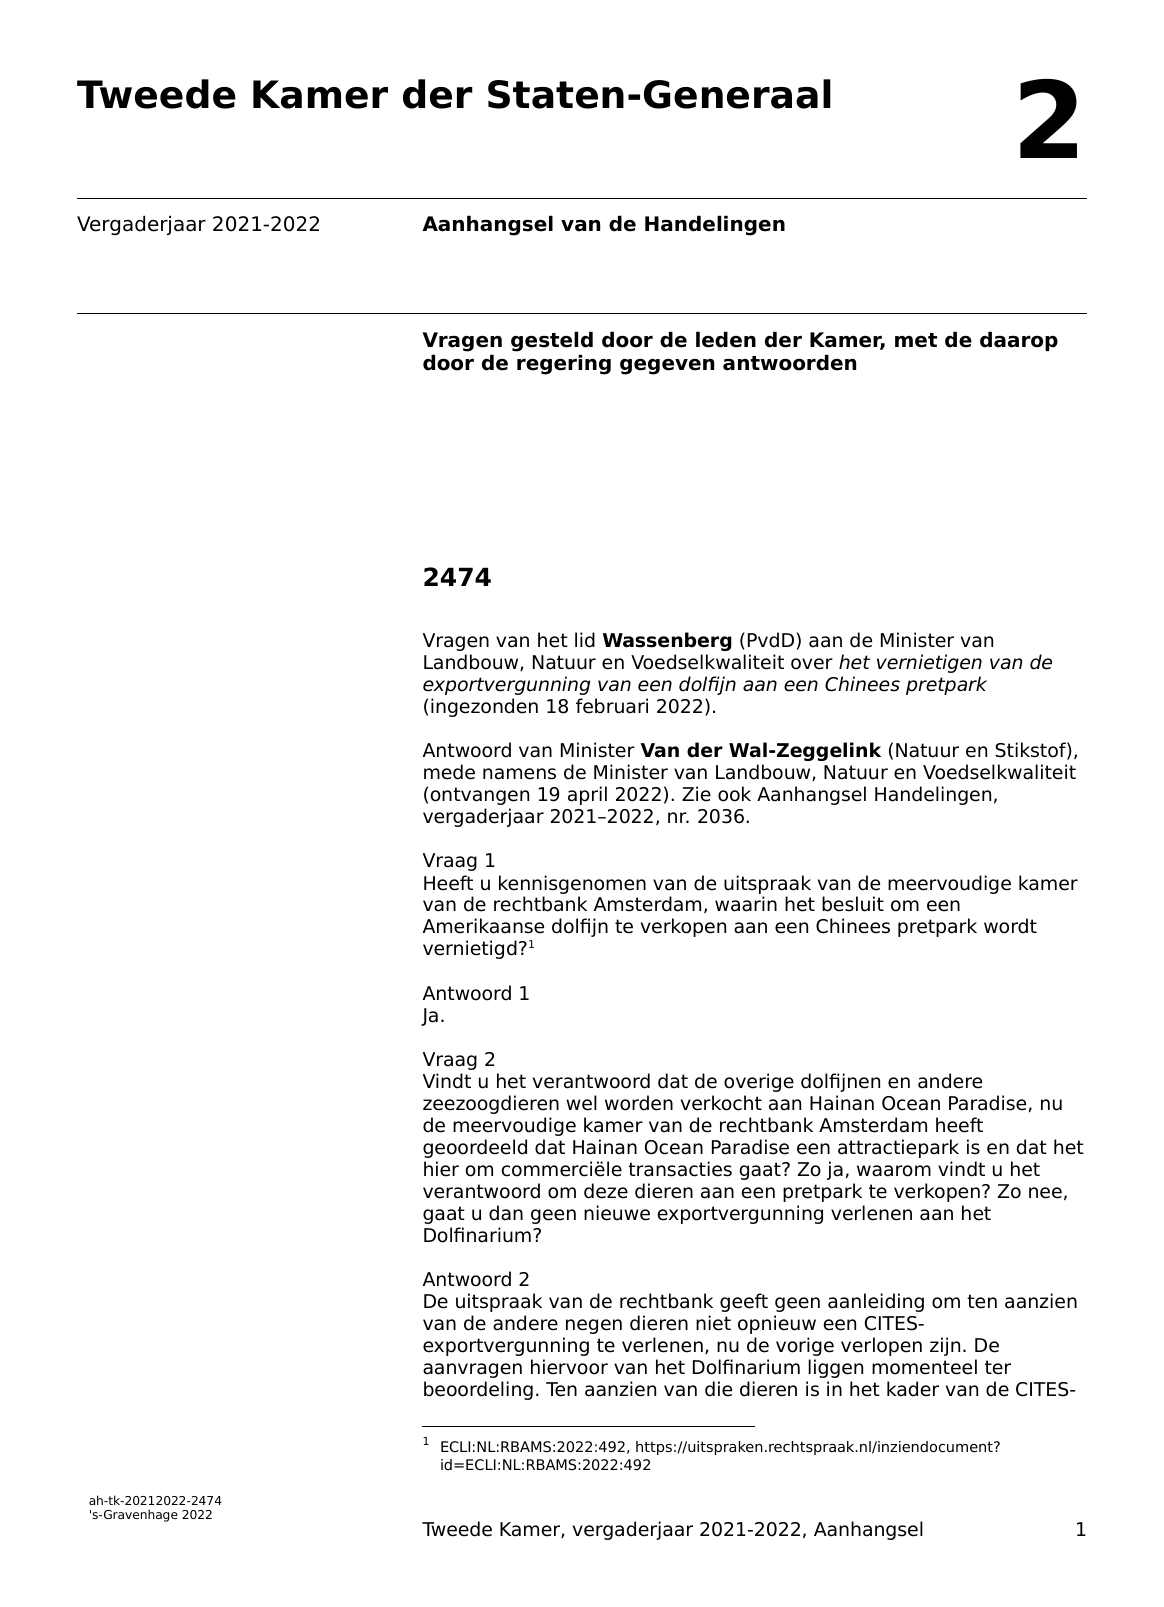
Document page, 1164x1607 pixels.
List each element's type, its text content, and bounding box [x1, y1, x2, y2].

text Vraag 1 [422, 850, 1087, 872]
text Ja. [422, 1004, 1087, 1026]
text 2474 [422, 563, 1087, 592]
table_header 2 [886, 59, 1087, 198]
text Vraag 2 [422, 1049, 1087, 1071]
text De uitspraak van de rechtbank geeft geen aanleiding om ten aanzien van de andere negen dieren niet opnieuw een CITES-exportvergunning te verlenen, nu de vorige verlopen zijn. De aanvragen hiervoor van het Dolfinarium liggen momenteel ter beoordeling. Ten aanzien van die dieren is in het kader van de CITES- [422, 1291, 1087, 1401]
text Antwoord van Minister Van der Wal-Zeggelink (Natuur en Stikstof), mede namens de Minister van Landbouw, Natuur en Voedselkwaliteit (ontvangen 19 april 2022). Zie ook Aanhangsel Handelingen, vergaderjaar 2021–2022, nr. 2036. [422, 740, 1087, 828]
table_cell Vergaderjaar 2021-2022 [77, 199, 422, 313]
text Antwoord 1 [422, 982, 1087, 1004]
text Antwoord 2 [422, 1269, 1087, 1291]
table_header Tweede Kamer der Staten-Generaal [77, 59, 886, 198]
text Heeft u kennisgenomen van de uitspraak van de meervoudige kamer van de rechtbank Amsterdam, waarin het besluit om een Amerikaanse dolfijn te verkopen aan een Chinees pretpark wordt vernietigd? [422, 872, 1087, 960]
text Vragen van het lid Wassenberg (PvdD) aan de Minister van Landbouw, Natuur en Voedselkwaliteit over het vernietigen van de exportvergunning van een dolfijn aan een Chinees pretpark (ingezonden 18 februari 2022). [422, 630, 1087, 718]
text ECLI:NL:RBAMS:2022:492, https://uitspraken.rechtspraak.nl/inziendocument?id=ECLI:NL:RBAMS:2022:492 [422, 1435, 1087, 1474]
table_cell Aanhangsel van de Handelingen [422, 199, 1087, 313]
text 's-Gravenhage 2022 [88, 1508, 323, 1522]
text ah-tk-20212022-2474 [88, 1494, 323, 1508]
table_cell Vragen gesteld door de leden der Kamer, met de daarop door de regering gegeven antwoorden [422, 314, 1087, 375]
table_cell [77, 314, 422, 375]
text Vindt u het verantwoord dat de overige dolfijnen en andere zeezoogdieren wel worden verkocht aan Hainan Ocean Paradise, nu de meervoudige kamer van de rechtbank Amsterdam heeft geoordeeld dat Hainan Ocean Paradise een attractiepark is en dat het hier om commerciële transacties gaat? Zo ja, waarom vindt u het verantwoord om deze dieren aan een pretpark te verkopen? Zo nee, gaat u dan geen nieuwe exportvergunning verlenen aan het Dolfinarium? [422, 1071, 1087, 1246]
